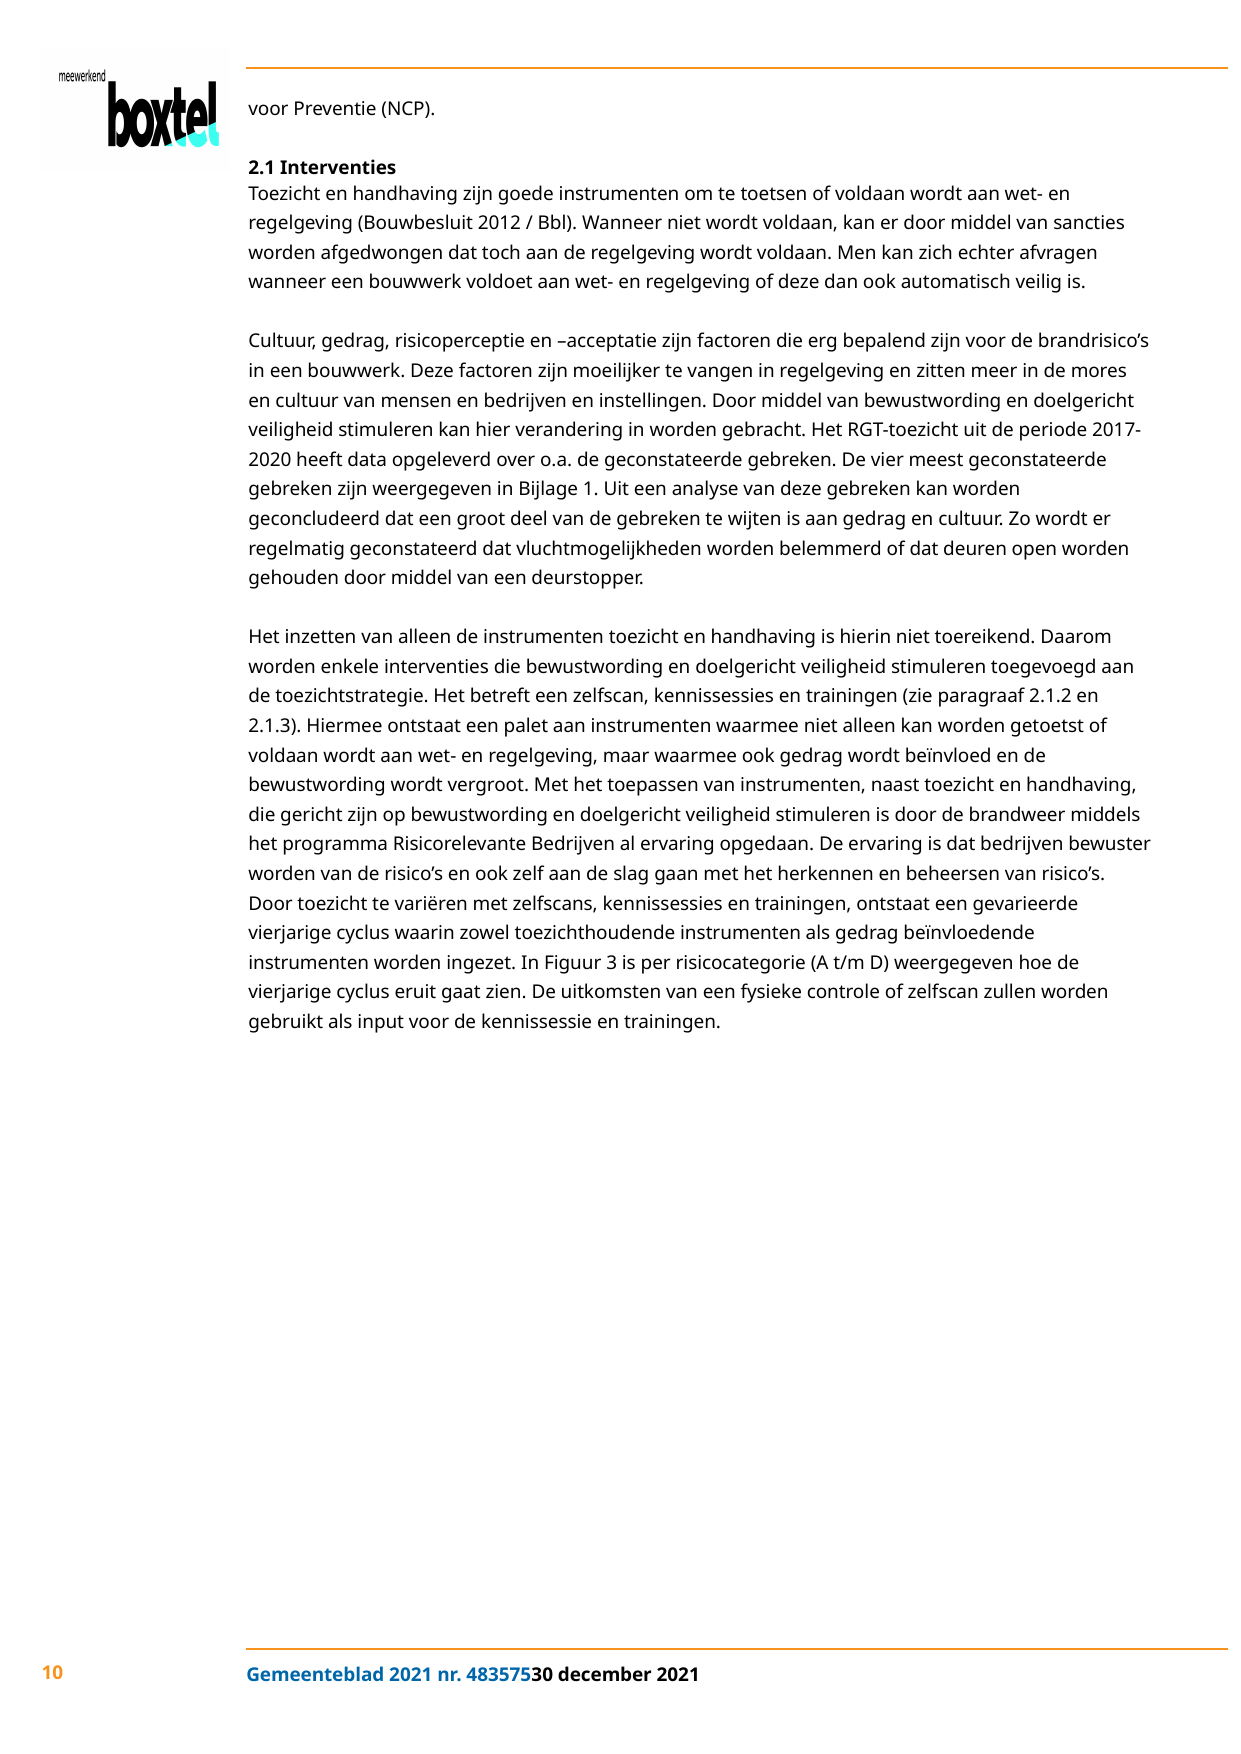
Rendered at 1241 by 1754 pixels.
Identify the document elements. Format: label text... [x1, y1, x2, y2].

text Het inzetten van alleen de instrumenten toezicht en handhaving is hierin niet toereikend. Daarom worden enkele interventies die bewustwording en doelgericht veiligheid stimuleren toegevoegd aan de toezichtstrategie. Het betreft een zelfscan, kennissessies en trainingen (zie paragraaf 2.1.2 en 2.1.3). Hiermee ontstaat een palet aan instrumenten waarmee niet alleen kan worden getoetst of voldaan wordt aan wet- en regelgeving, maar waarmee ook gedrag wordt beïnvloed en de bewustwording wordt vergroot. Met het toepassen van instrumenten, naast toezicht en handhaving, die gericht zijn op bewustwording en doelgericht veiligheid stimuleren is door de brandweer middels het programma Risicorelevante Bedrijven al ervaring opgedaan. De ervaring is dat bedrijven bewuster worden van de risico’s en ook zelf aan de slag gaan met het herkennen en beheersen van risico’s. Door toezicht te variëren met zelfscans, kennissessies en trainingen, ontstaat een gevarieerde vierjarige cyclus waarin zowel toezichthoudende instrumenten als gedrag beïnvloedende instrumenten worden ingezet. In Figuur 3 is per risicocategorie (A t/m D) weergegeven hoe de vierjarige cyclus eruit gaat zien. De uitkomsten van een fysieke controle of zelfscan zullen worden gebruikt als input voor de kennissessie en trainingen. [248, 623, 1152, 1034]
text voor Preventie (NCP). [248, 95, 1152, 121]
text 2.1 Interventies [248, 154, 1152, 180]
text Cultuur, gedrag, risicoperceptie en –acceptatie zijn factoren die erg bepalend zijn voor de brandrisico’s in een bouwwerk. Deze factoren zijn moeilijker te vangen in regelgeving en zitten meer in de mores en cultuur van mensen en bedrijven en instellingen. Door middel van bewustwording en doelgericht veiligheid stimuleren kan hier verandering in worden gebracht. Het RGT-toezicht uit de periode 2017-2020 heeft data opgeleverd over o.a. de geconstateerde gebreken. De vier meest geconstateerde gebreken zijn weergegeven in Bijlage 1. Uit een analyse van deze gebreken kan worden geconcludeerd dat een groot deel van de gebreken te wijten is aan gedrag en cultuur. Zo wordt er regelmatig geconstateerd dat vluchtmogelijkheden worden belemmerd of dat deuren open worden gehouden door middel van een deurstopper. [248, 328, 1152, 590]
text Toezicht en handhaving zijn goede instrumenten om te toetsen of voldaan wordt aan wet- en regelgeving (Bouwbesluit 2012 / Bbl). Wanneer niet wordt voldaan, kan er door middel van sancties worden afgedwongen dat toch aan de regelgeving wordt voldaan. Men kan zich echter afvragen wanneer een bouwwerk voldoet aan wet- en regelgeving of deze dan ook automatisch veilig is. [248, 180, 1152, 294]
picture [41, 47, 231, 172]
